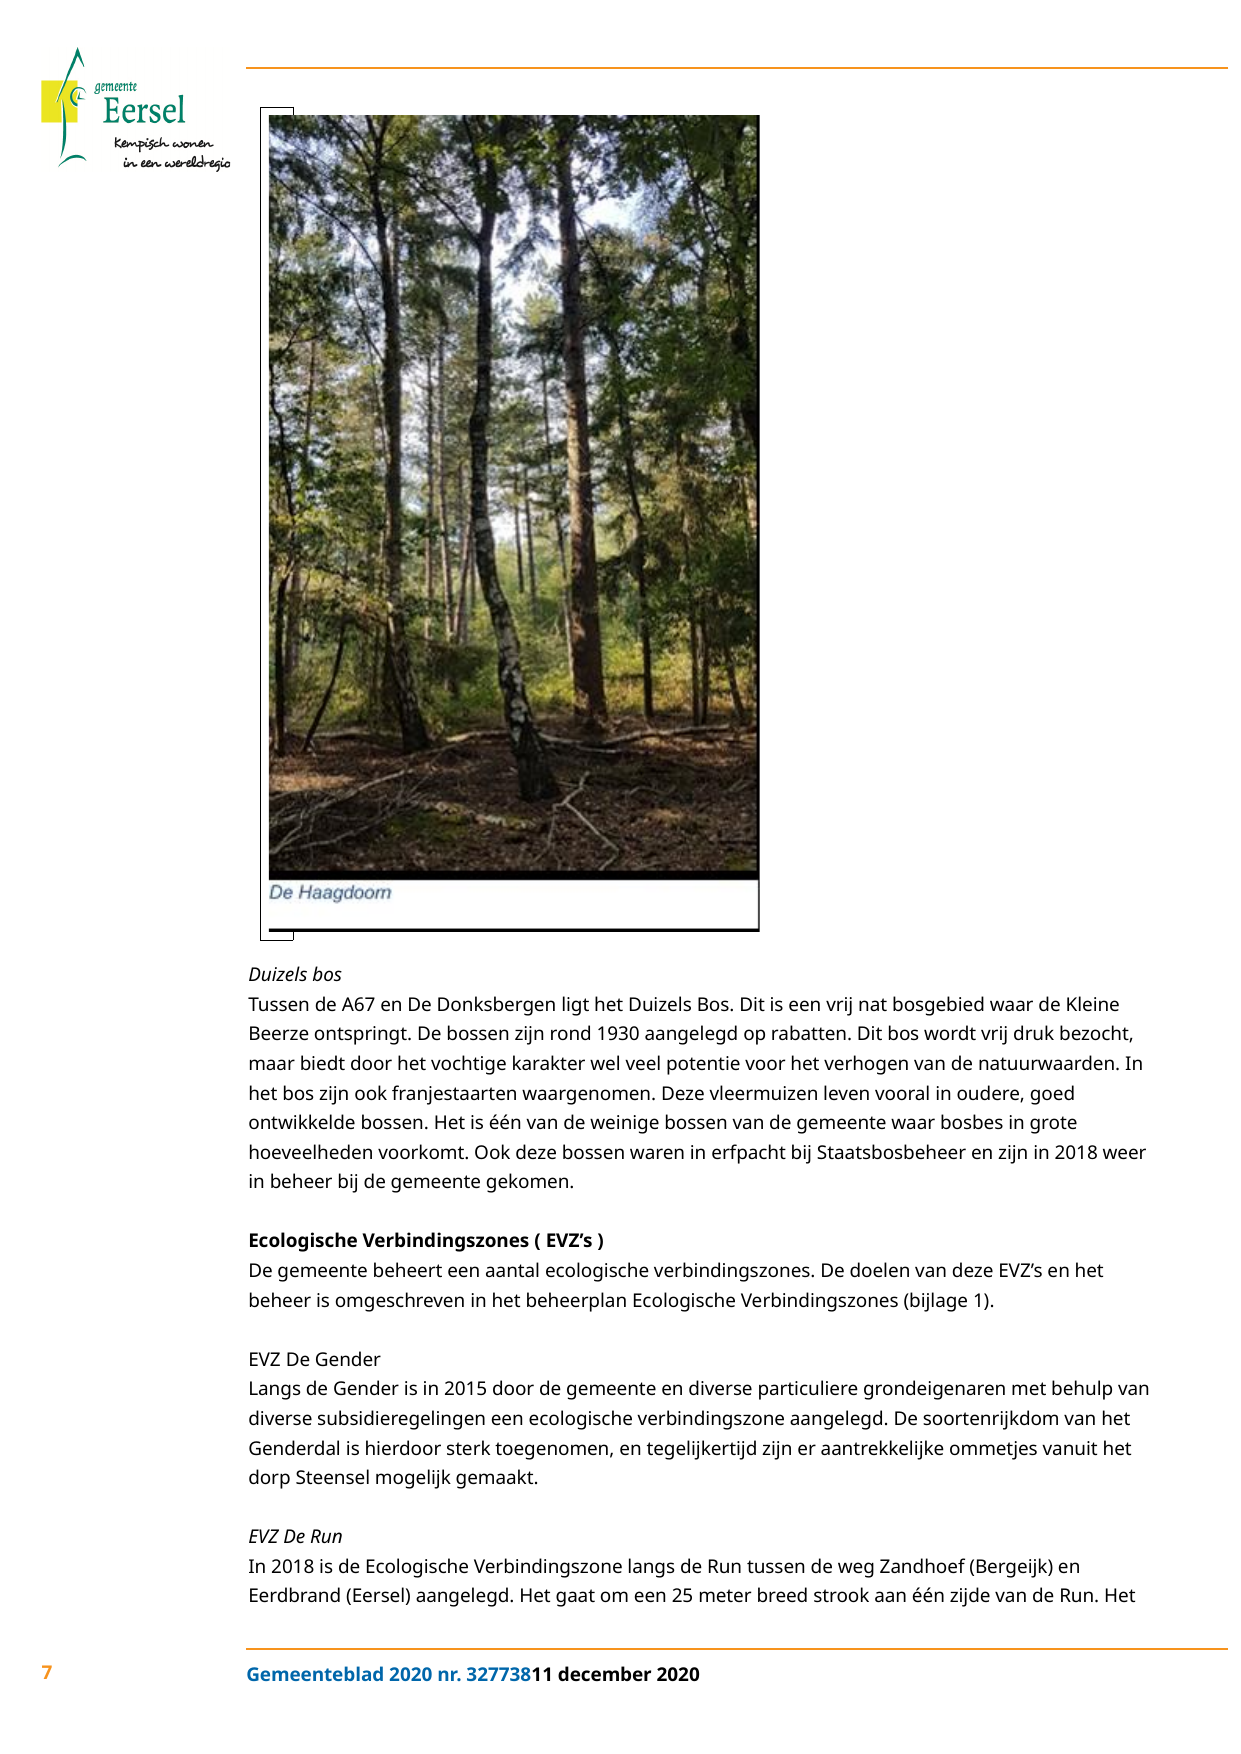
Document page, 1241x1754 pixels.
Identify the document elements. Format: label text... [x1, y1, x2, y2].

text EVZ De Gender [248, 1346, 1152, 1372]
text Ecologische Verbindingszones ( EVZ’s ) [248, 1228, 1152, 1253]
text De gemeente beheert een aantal ecologische verbindingszones. De doelen van deze EVZ’s en het beheer is omgeschreven in het beheerplan Ecologische Verbindingszones (bijlage 1). [248, 1257, 1152, 1313]
picture [41, 47, 231, 172]
text In 2018 is de Ecologische Verbindingszone langs de Run tussen de weg Zandhoef (Bergeijk) en Eerdbrand (Eersel) aangelegd. Het gaat om een 25 meter breed strook aan één zijde van de Run. Het [248, 1553, 1152, 1608]
text Duizels bos [248, 961, 1152, 987]
text Tussen de A67 en De Donksbergen ligt het Duizels Bos. Dit is een vrij nat bosgebied waar de Kleine Beerze ontspringt. De bossen zijn rond 1930 aangelegd op rabatten. Dit bos wordt vrij druk bezocht, maar biedt door het vochtige karakter wel veel potentie voor het verhogen van de natuurwaarden. In het bos zijn ook franjestaarten waargenomen. Deze vleermuizen leven vooral in oudere, goed ontwikkelde bossen. Het is één van de weinige bossen van de gemeente waar bosbes in grote hoeveelheden voorkomt. Ook deze bossen waren in erfpacht bij Staatsbosbeheer en zijn in 2018 weer in beheer bij de gemeente gekomen. [248, 991, 1152, 1194]
text Langs de Gender is in 2015 door de gemeente en diverse particuliere grondeigenaren met behulp van diverse subsidieregelingen een ecologische verbindingszone aangelegd. De soortenrijkdom van het Genderdal is hierdoor sterk toegenomen, en tegelijkertijd zijn er aantrekkelijke ommetjes vanuit het dorp Steensel mogelijk gemaakt. [248, 1376, 1152, 1490]
text EVZ De Run [248, 1523, 1152, 1549]
picture [268, 115, 760, 932]
